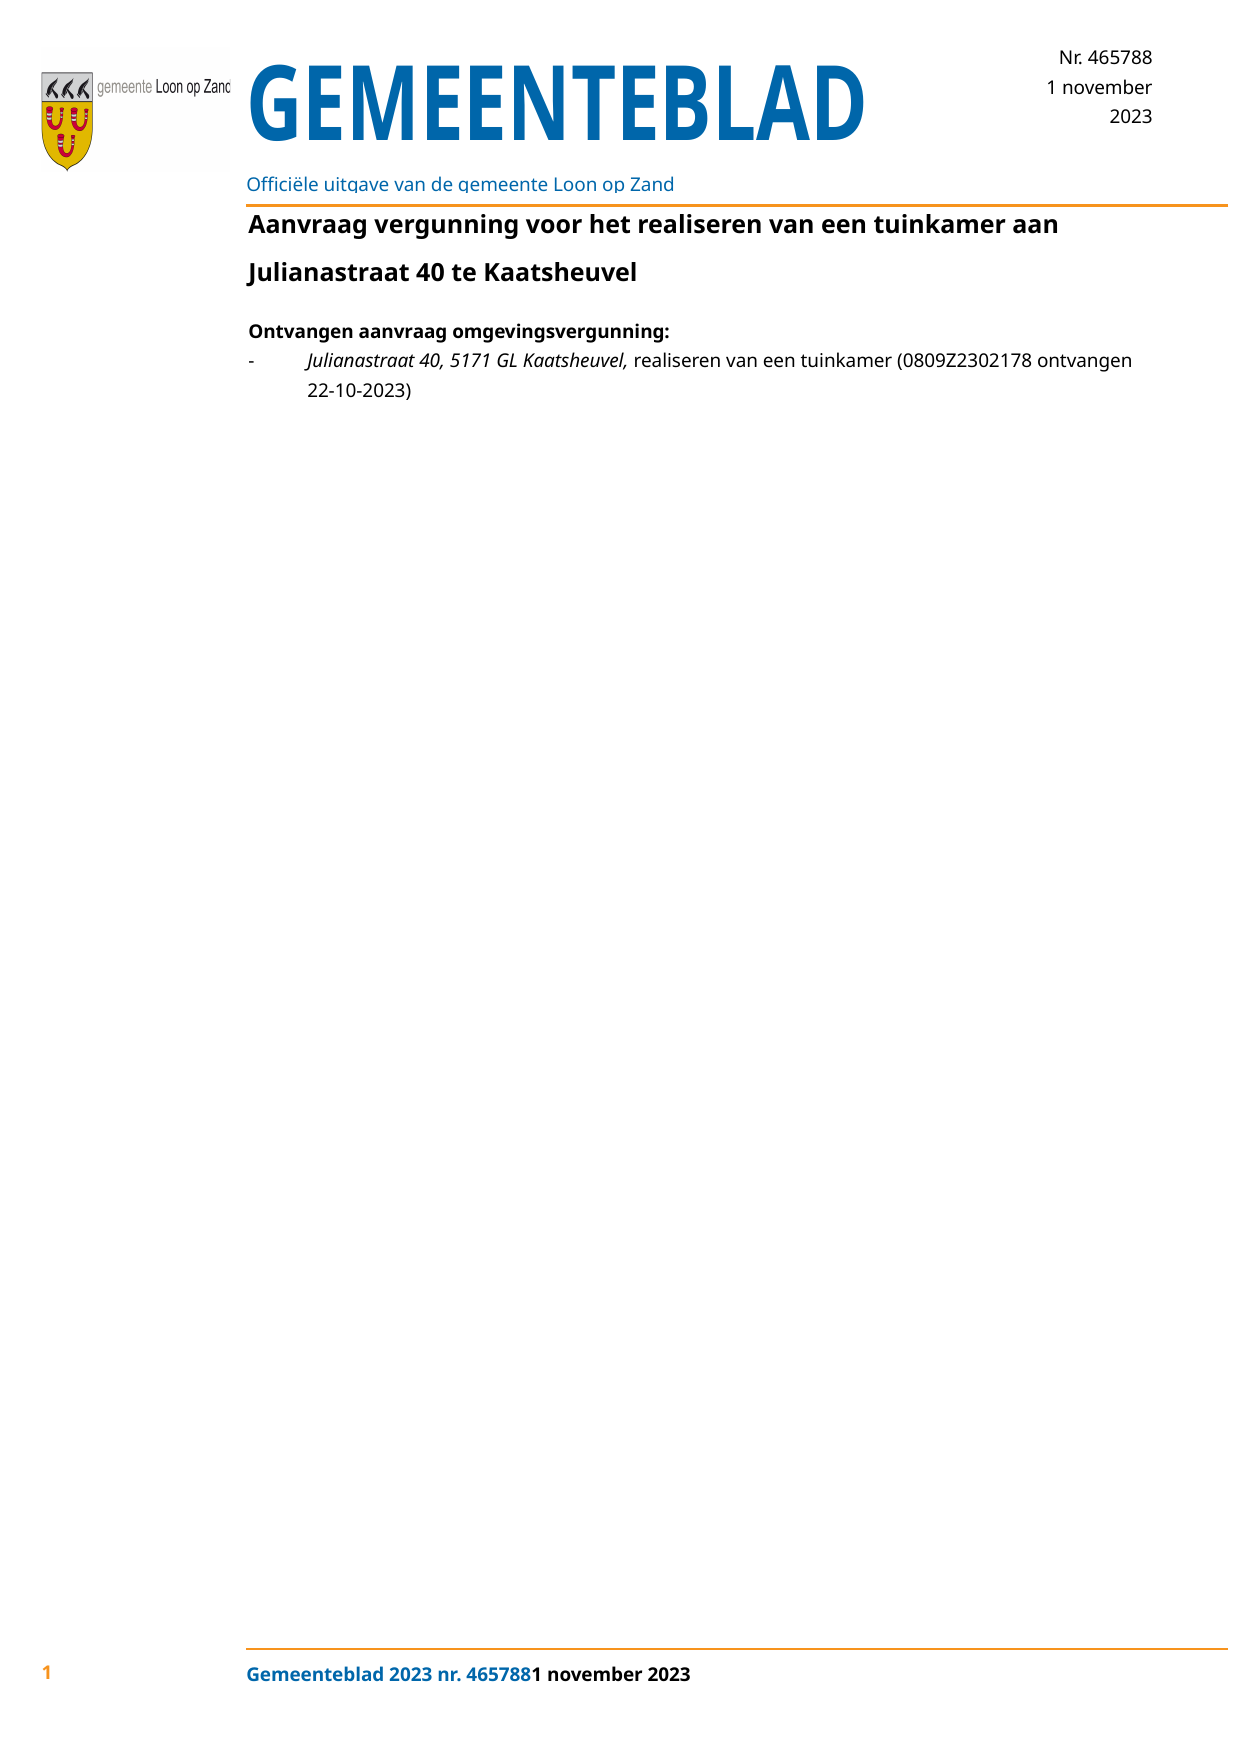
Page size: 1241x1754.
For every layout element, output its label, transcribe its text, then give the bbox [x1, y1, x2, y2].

list Julianastraat 40, 5171 GL Kaatsheuvel, realiseren van een tuinkamer (0809Z2302178 ontvangen 22-10-2023) [248, 347, 1152, 403]
picture [41, 47, 231, 172]
text Aanvraag vergunning voor het realiseren van een tuinkamer aan Julianastraat 40 te Kaatsheuvel [248, 207, 1152, 288]
text Ontvangen aanvraag omgevingsvergunning: [248, 318, 1152, 344]
